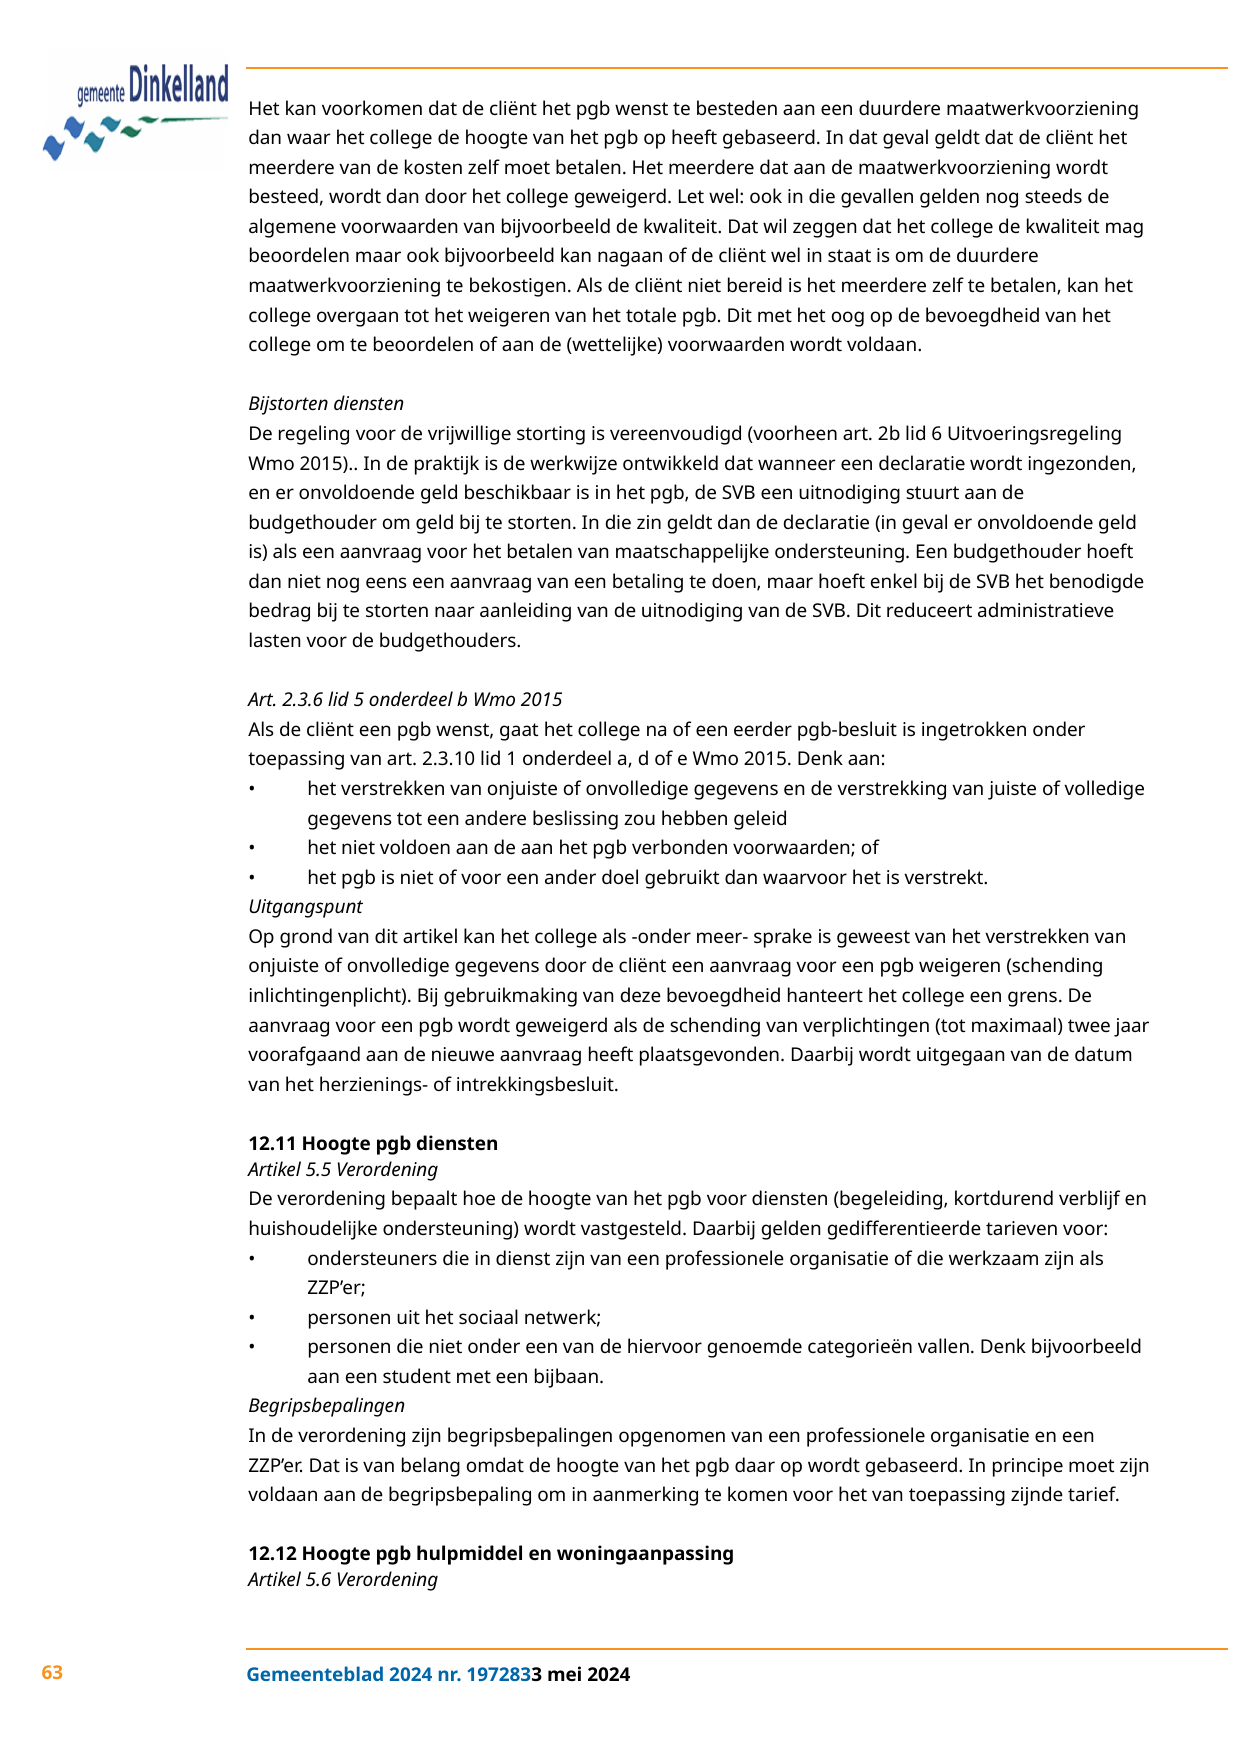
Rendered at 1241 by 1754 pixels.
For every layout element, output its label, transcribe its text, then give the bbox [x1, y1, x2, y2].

list het niet voldoen aan de aan het pgb verbonden voorwaarden; of [248, 834, 1152, 860]
text Uitgangspunt [248, 893, 1152, 919]
text Art. 2.3.6 lid 5 onderdeel b Wmo 2015 [248, 686, 1152, 712]
text Het kan voorkomen dat de cliënt het pgb wenst te besteden aan een duurdere maatwerkvoorziening dan waar het college de hoogte van het pgb op heeft gebaseerd. In dat geval geldt dat de cliënt het meerdere van de kosten zelf moet betalen. Het meerdere dat aan de maatwerkvoorziening wordt besteed, wordt dan door het college geweigerd. Let wel: ook in die gevallen gelden nog steeds de algemene voorwaarden van bijvoorbeeld de kwaliteit. Dat wil zeggen dat het college de kwaliteit mag beoordelen maar ook bijvoorbeeld kan nagaan of de cliënt wel in staat is om de duurdere maatwerkvoorziening te bekostigen. Als de cliënt niet bereid is het meerdere zelf te betalen, kan het college overgaan tot het weigeren van het totale pgb. Dit met het oog op de bevoegdheid van het college om te beoordelen of aan de (wettelijke) voorwaarden wordt voldaan. [248, 95, 1152, 357]
text De regeling voor de vrijwillige storting is vereenvoudigd (voorheen art. 2b lid 6 Uitvoeringsregeling Wmo 2015).. In de praktijk is de werkwijze ontwikkeld dat wanneer een declaratie wordt ingezonden, en er onvoldoende geld beschikbaar is in het pgb, de SVB een uitnodiging stuurt aan de budgethouder om geld bij te storten. In die zin geldt dan de declaratie (in geval er onvoldoende geld is) als een aanvraag voor het betalen van maatschappelijke ondersteuning. Een budgethouder hoeft dan niet nog eens een aanvraag van een betaling te doen, maar hoeft enkel bij de SVB het benodigde bedrag bij te storten naar aanleiding van de uitnodiging van de SVB. Dit reduceert administratieve lasten voor de budgethouders. [248, 420, 1152, 653]
text Begripsbepalingen [248, 1393, 1152, 1418]
text Bijstorten diensten [248, 391, 1152, 416]
text 12.12 Hoogte pgb hulpmiddel en woningaanpassing [248, 1541, 1152, 1566]
list personen die niet onder een van de hiervoor genoemde categorieën vallen. Denk bijvoorbeeld aan een student met een bijbaan. [248, 1333, 1152, 1389]
list het verstrekken van onjuiste of onvolledige gegevens en de verstrekking van juiste of volledige gegevens tot een andere beslissing zou hebben geleid [248, 775, 1152, 831]
text 12.11 Hoogte pgb diensten [248, 1130, 1152, 1156]
list ondersteuners die in dienst zijn van een professionele organisatie of die werkzaam zijn als ZZP’er; [248, 1245, 1152, 1300]
text Artikel 5.6 Verordening [248, 1566, 1152, 1592]
text In de verordening zijn begripsbepalingen opgenomen van een professionele organisatie en een ZZP’er. Dat is van belang omdat de hoogte van het pgb daar op wordt gebaseerd. In principe moet zijn voldaan aan de begripsbepaling om in aanmerking te komen voor het van toepassing zijnde tarief. [248, 1422, 1152, 1507]
text Als de cliënt een pgb wenst, gaat het college na of een eerder pgb-besluit is ingetrokken onder toepassing van art. 2.3.10 lid 1 onderdeel a, d of e Wmo 2015. Denk aan: [248, 716, 1152, 771]
list personen uit het sociaal netwerk; [248, 1304, 1152, 1329]
list het pgb is niet of voor een ander doel gebruikt dan waarvoor het is verstrekt. [248, 864, 1152, 890]
text De verordening bepaalt hoe de hoogte van het pgb voor diensten (begeleiding, kortdurend verblijf en huishoudelijke ondersteuning) wordt vastgesteld. Daarbij gelden gedifferentieerde tarieven voor: [248, 1186, 1152, 1241]
text Artikel 5.5 Verordening [248, 1156, 1152, 1182]
picture [41, 47, 231, 172]
text Op grond van dit artikel kan het college als -onder meer- sprake is geweest van het verstrekken van onjuiste of onvolledige gegevens door de cliënt een aanvraag voor een pgb weigeren (schending inlichtingenplicht). Bij gebruikmaking van deze bevoegdheid hanteert het college een grens. De aanvraag voor een pgb wordt geweigerd als de schending van verplichtingen (tot maximaal) twee jaar voorafgaand aan de nieuwe aanvraag heeft plaatsgevonden. Daarbij wordt uitgegaan van de datum van het herzienings- of intrekkingsbesluit. [248, 923, 1152, 1097]
